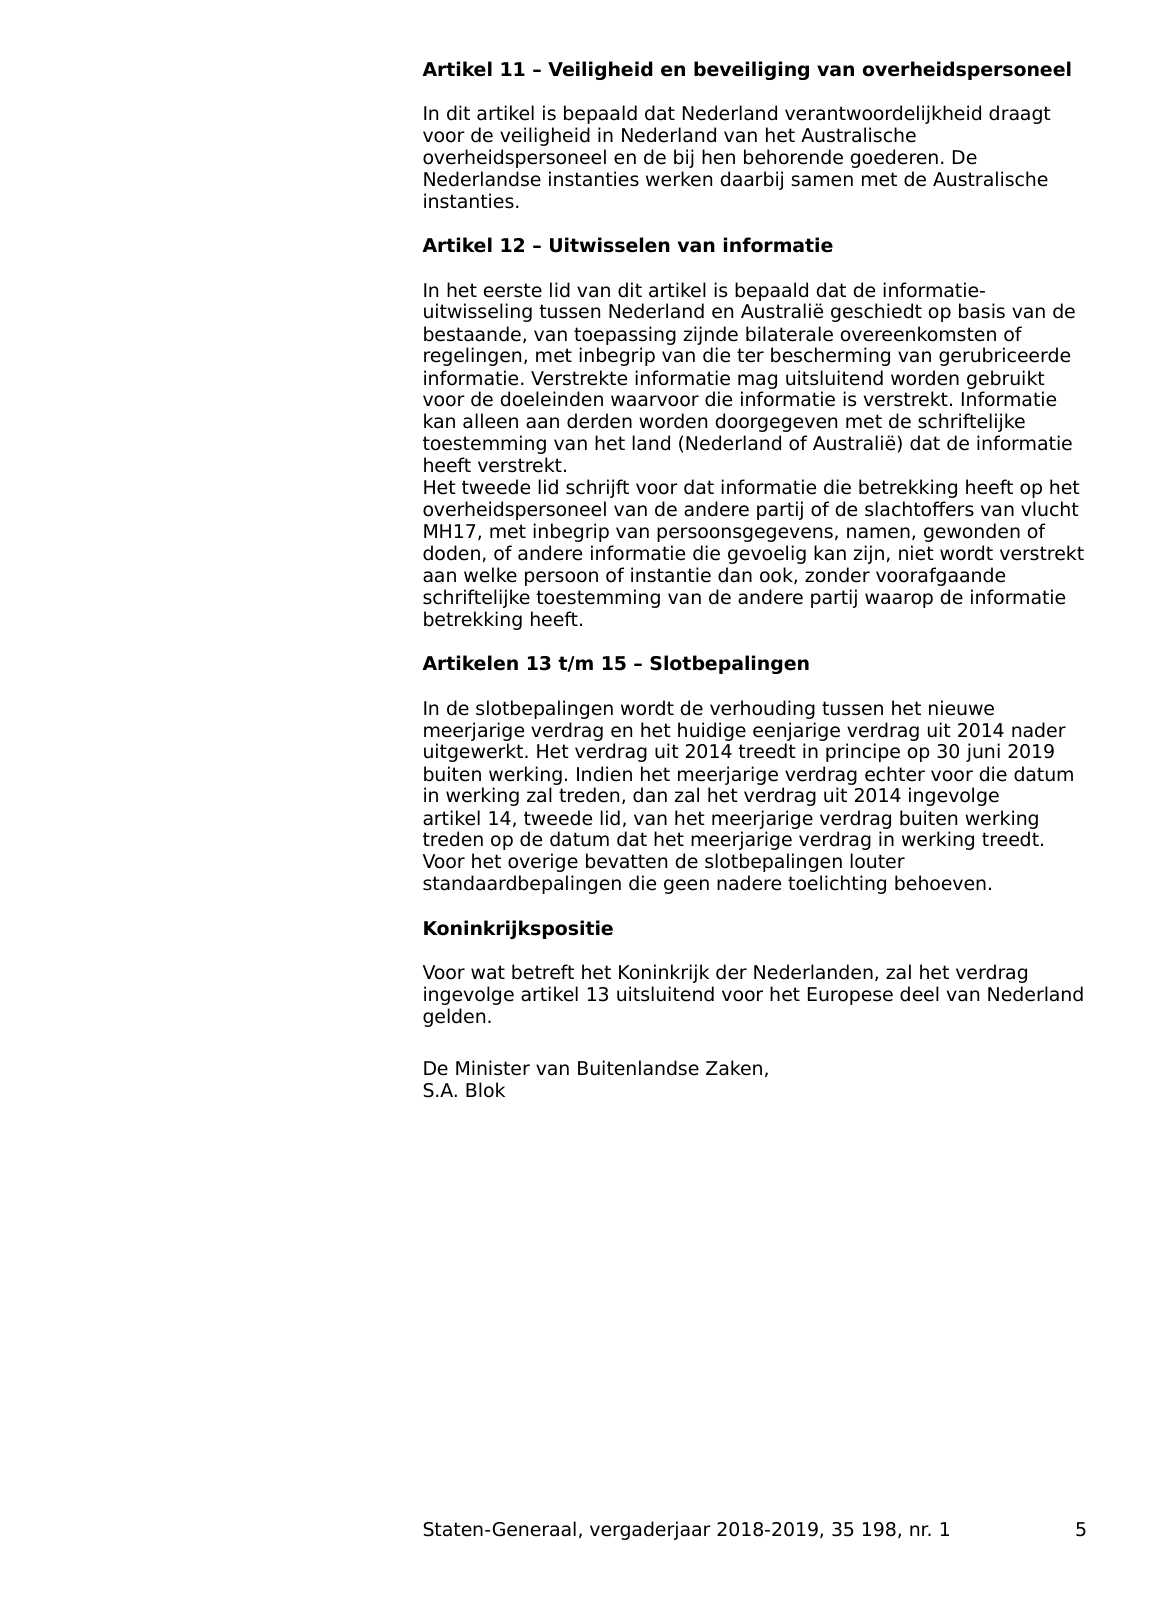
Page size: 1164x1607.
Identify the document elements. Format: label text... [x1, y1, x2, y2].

text In de slotbepalingen wordt de verhouding tussen het nieuwe meerjarige verdrag en het huidige eenjarige verdrag uit 2014 nader uitgewerkt. Het verdrag uit 2014 treedt in principe op 30 juni 2019 buiten werking. Indien het meerjarige verdrag echter voor die datum in werking zal treden, dan zal het verdrag uit 2014 ingevolge artikel 14, tweede lid, van het meerjarige verdrag buiten werking treden op de datum dat het meerjarige verdrag in werking treedt. Voor het overige bevatten de slotbepalingen louter standaardbepalingen die geen nadere toelichting behoeven. [422, 697, 1087, 895]
text In het eerste lid van dit artikel is bepaald dat de informatie-uitwisseling tussen Nederland en Australië geschiedt op basis van de bestaande, van toepassing zijnde bilaterale overeenkomsten of regelingen, met inbegrip van die ter bescherming van gerubriceerde informatie. Verstrekte informatie mag uitsluitend worden gebruikt voor de doeleinden waarvoor die informatie is verstrekt. Informatie kan alleen aan derden worden doorgegeven met de schriftelijke toestemming van het land (Nederland of Australië) dat de informatie heeft verstrekt. [422, 279, 1087, 477]
subtitle Koninkrijkspositie [422, 917, 1087, 939]
text Het tweede lid schrijft voor dat informatie die betrekking heeft op het overheidspersoneel van de andere partij of de slachtoffers van vlucht MH17, met inbegrip van persoonsgegevens, namen, gewonden of doden, of andere informatie die gevoelig kan zijn, niet wordt verstrekt aan welke persoon of instantie dan ook, zonder voorafgaande schriftelijke toestemming van de andere partij waarop de informatie betrekking heeft. [422, 477, 1087, 631]
text In dit artikel is bepaald dat Nederland verantwoordelijkheid draagt voor de veiligheid in Nederland van het Australische overheidspersoneel en de bij hen behorende goederen. De Nederlandse instanties werken daarbij samen met de Australische instanties. [422, 103, 1087, 213]
subtitle Artikel 12 – Uitwisselen van informatie [422, 235, 1087, 257]
text Voor wat betreft het Koninkrijk der Nederlanden, zal het verdrag ingevolge artikel 13 uitsluitend voor het Europese deel van Nederland gelden. [422, 962, 1087, 1028]
subtitle Artikelen 13 t/m 15 – Slotbepalingen [422, 653, 1087, 675]
text De Minister van Buitenlandse Zaken, S.A. Blok [422, 1058, 1087, 1102]
subtitle Artikel 11 – Veiligheid en beveiliging van overheidspersoneel [422, 59, 1087, 81]
